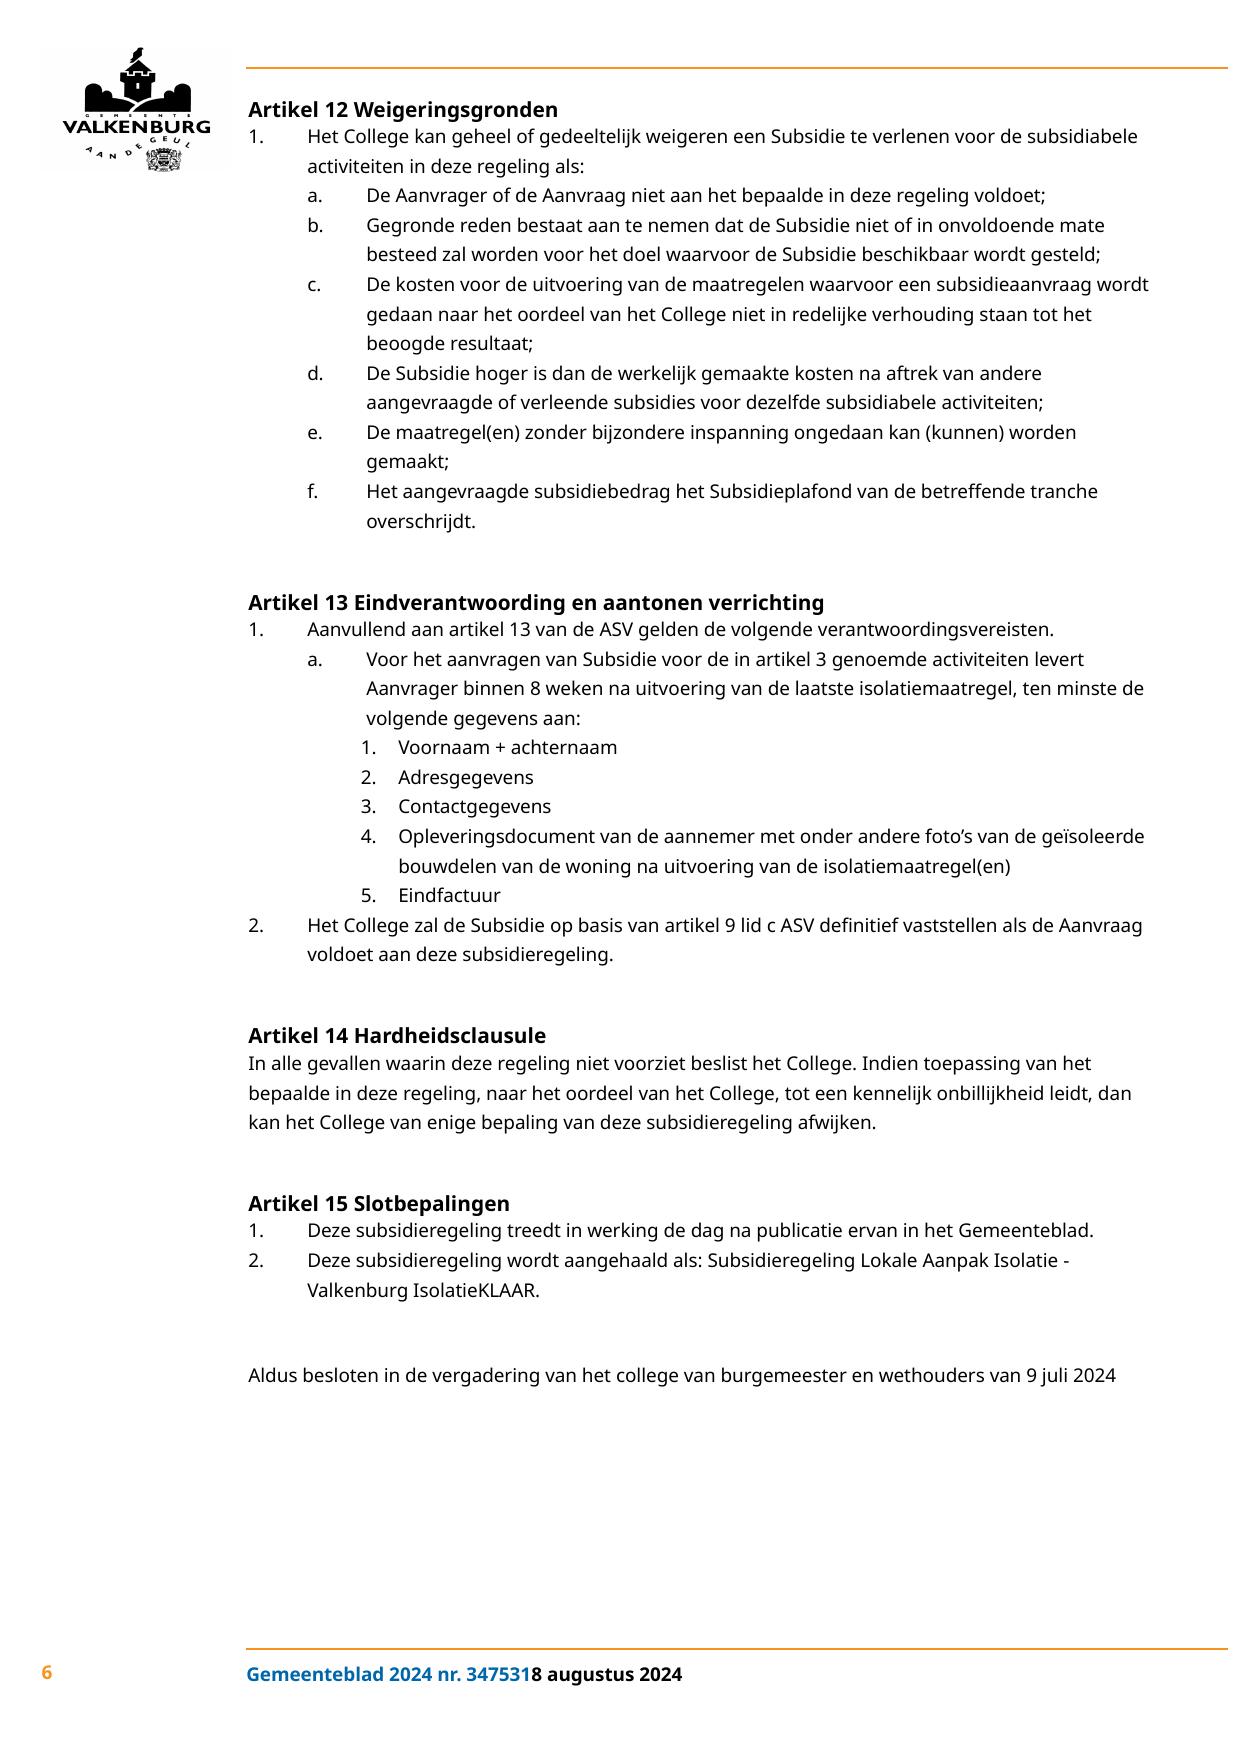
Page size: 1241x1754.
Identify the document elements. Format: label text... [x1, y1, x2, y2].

text In alle gevallen waarin deze regeling niet voorziet beslist het College. Indien toepassing van het bepaalde in deze regeling, naar het oordeel van het College, tot een kennelijk onbillijkheid leidt, dan kan het College van enige bepaling van deze subsidieregeling afwijken. [248, 1050, 1152, 1135]
list Deze subsidieregeling treedt in werking de dag na publicatie ervan in het Gemeenteblad. [248, 1218, 1152, 1243]
text Artikel 14 Hardheidsclausule [248, 1022, 1152, 1050]
picture [41, 47, 231, 172]
list Deze subsidieregeling wordt aangehaald als: Subsidieregeling Lokale Aanpak Isolatie - Valkenburg IsolatieKLAAR. [248, 1247, 1152, 1303]
list Gegronde reden bestaat aan te nemen dat de Subsidie niet of in onvoldoende mate besteed zal worden voor het doel waarvoor de Subsidie beschikbaar wordt gesteld; [307, 212, 1152, 267]
list De maatregel(en) zonder bijzondere inspanning ongedaan kan (kunnen) worden gemaakt; [307, 419, 1152, 474]
list De Subsidie hoger is dan de werkelijk gemaakte kosten na aftrek van andere aangevraagde of verleende subsidies voor dezelfde subsidiabele activiteiten; [307, 360, 1152, 415]
list Voornaam + achternaam [361, 734, 1152, 760]
list Voor het aanvragen van Subsidie voor de in artikel 3 genoemde activiteiten levert Aanvrager binnen 8 weken na uitvoering van de laatste isolatiemaatregel, ten minste de volgende gegevens aan: [307, 646, 1152, 731]
list Aanvullend aan artikel 13 van de ASV gelden de volgende verantwoordingsvereisten. [248, 616, 1152, 642]
list De kosten voor de uitvoering van de maatregelen waarvoor een subsidieaanvraag wordt gedaan naar het oordeel van het College niet in redelijke verhouding staan tot het beoogde resultaat; [307, 271, 1152, 356]
text Artikel 13 Eindverantwoording en aantonen verrichting [248, 588, 1152, 616]
list Adresgegevens [361, 764, 1152, 790]
list Het College zal de Subsidie op basis van artikel 9 lid c ASV definitief vaststellen als de Aanvraag voldoet aan deze subsidieregeling. [248, 912, 1152, 967]
text Artikel 15 Slotbepalingen [248, 1189, 1152, 1218]
list Contactgegevens [361, 794, 1152, 819]
list Opleveringsdocument van de aannemer met onder andere foto’s van de geïsoleerde bouwdelen van de woning na uitvoering van de isolatiemaatregel(en) [361, 823, 1152, 879]
list De Aanvrager of de Aanvraag niet aan het bepaalde in deze regeling voldoet; [307, 182, 1152, 208]
list Het aangevraagde subsidiebedrag het Subsidieplafond van de betreffende tranche overschrijdt. [307, 478, 1152, 533]
list Het College kan geheel of gedeeltelijk weigeren een Subsidie te verlenen voor de subsidiabele activiteiten in deze regeling als: [248, 123, 1152, 178]
text Artikel 12 Weigeringsgronden [248, 95, 1152, 123]
text Aldus besloten in de vergadering van het college van burgemeester en wethouders van 9 juli 2024 [248, 1362, 1152, 1387]
list Eindfactuur [361, 882, 1152, 908]
